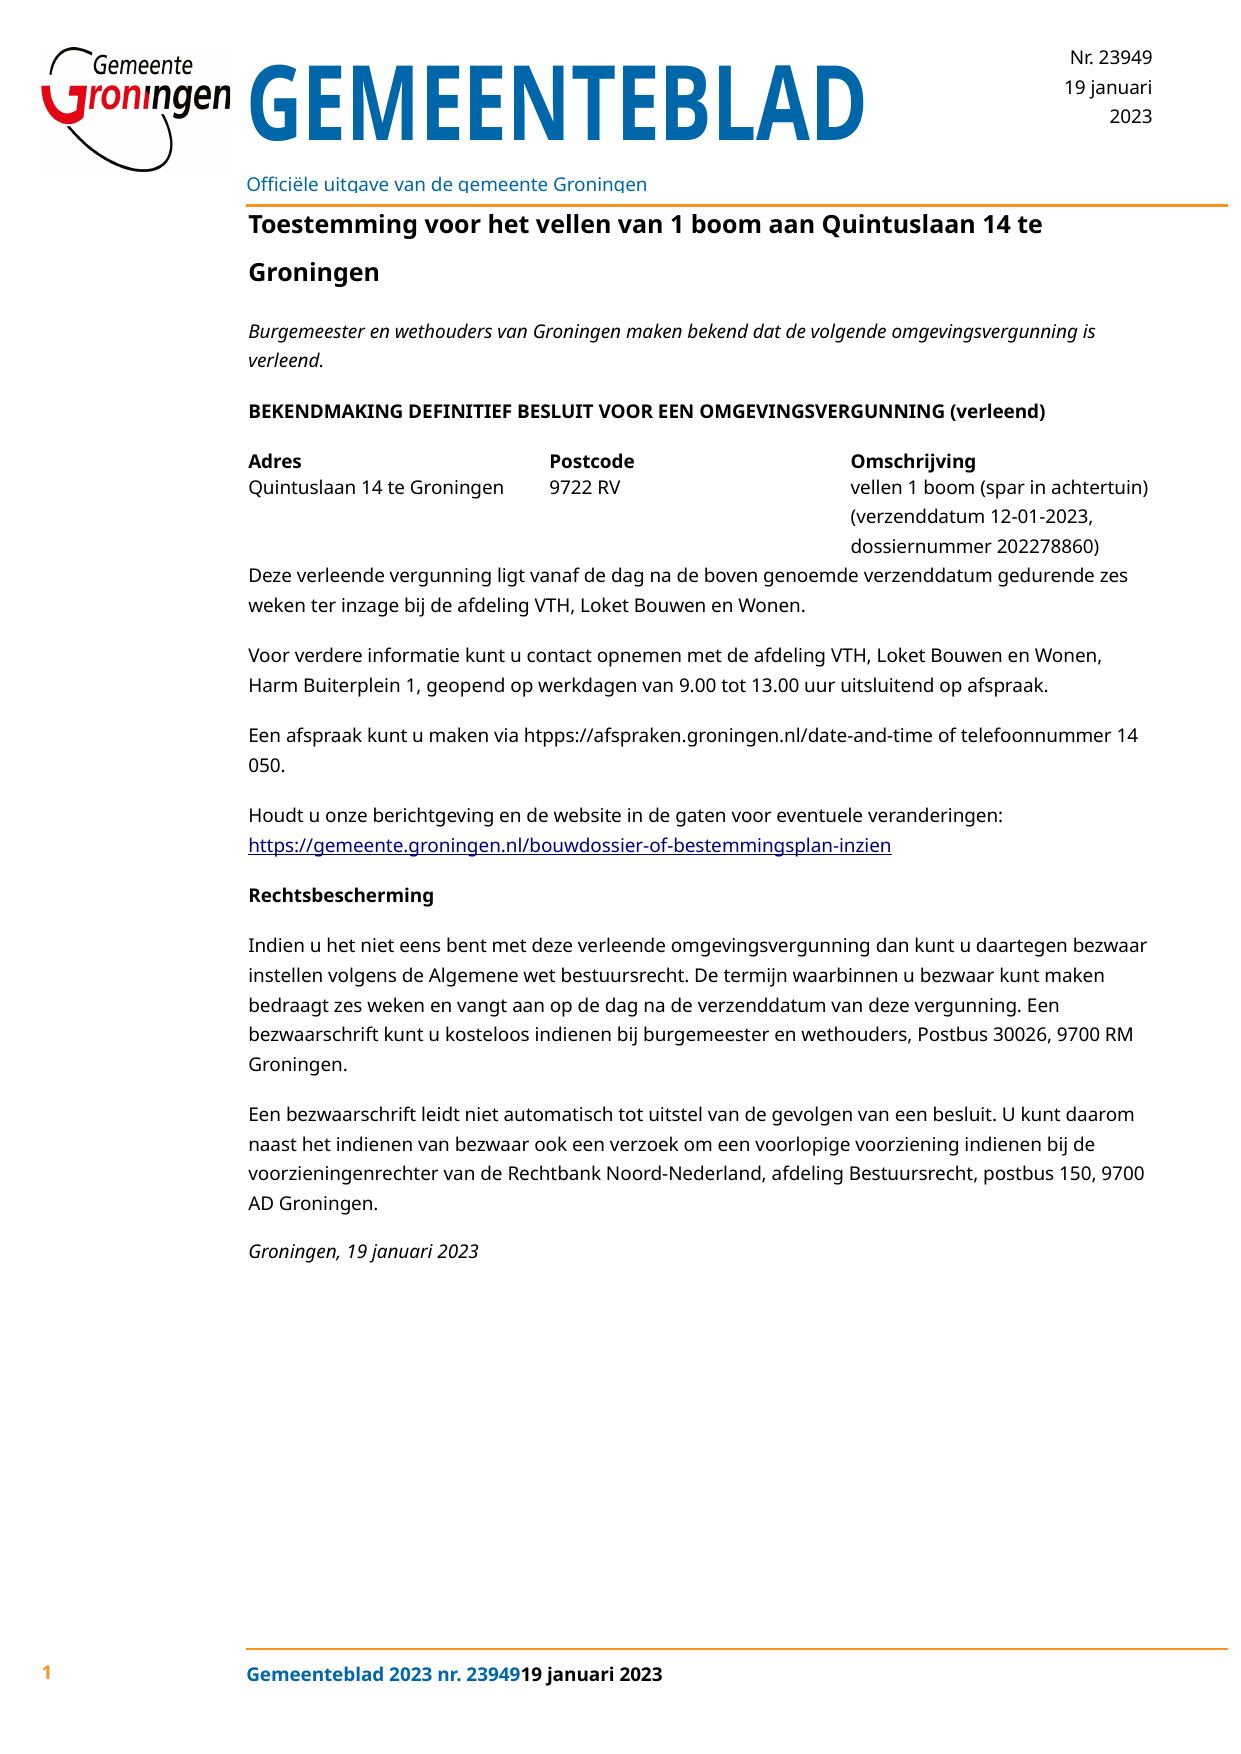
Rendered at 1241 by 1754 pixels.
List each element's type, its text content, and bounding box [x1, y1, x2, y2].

text Groningen, 19 januari 2023 [248, 1238, 1152, 1264]
table_cell 9722 RV [549, 474, 850, 559]
table_header Adres [248, 449, 549, 474]
table_header Postcode [549, 449, 850, 474]
text Een afspraak kunt u maken via htpps://afspraken.groningen.nl/date-and-time of telefoonnummer 14 050. [248, 722, 1152, 778]
table_header Omschrijving [850, 449, 1152, 474]
picture [41, 47, 231, 172]
text Houdt u onze berichtgeving en de website in de gaten voor eventuele veranderingen: https://gemeente.groningen.nl/bouwdossier-of-bestemmingsplan-inzien [248, 802, 1152, 858]
text Een bezwaarschrift leidt niet automatisch tot uitstel van de gevolgen van een besluit. U kunt daarom naast het indienen van bezwaar ook een verzoek om een voorlopige voorziening indienen bij de voorzieningenrechter van de Rechtbank Noord-Nederland, afdeling Bestuursrecht, postbus 150, 9700 AD Groningen. [248, 1101, 1152, 1216]
text BEKENDMAKING DEFINITIEF BESLUIT VOOR EEN OMGEVINGSVERGUNNING (verleend) [248, 398, 1152, 424]
text Deze verleende vergunning ligt vanaf de dag na de boven genoemde verzenddatum gedurende zes weken ter inzage bij de afdeling VTH, Loket Bouwen en Wonen. [248, 562, 1152, 618]
text Rechtsbescherming [248, 882, 1152, 908]
table_cell vellen 1 boom (spar in achtertuin) (verzenddatum 12-01-2023, dossiernummer 202278860) [850, 474, 1152, 559]
text Indien u het niet eens bent met deze verleende omgevingsvergunning dan kunt u daartegen bezwaar instellen volgens de Algemene wet bestuursrecht. De termijn waarbinnen u bezwaar kunt maken bedraagt zes weken en vangt aan op de dag na de verzenddatum van deze vergunning. Een bezwaarschrift kunt u kosteloos indienen bij burgemeester en wethouders, Postbus 30026, 9700 RM Groningen. [248, 933, 1152, 1077]
table_cell Quintuslaan 14 te Groningen [248, 474, 549, 559]
text Toestemming voor het vellen van 1 boom aan Quintuslaan 14 te Groningen [248, 207, 1152, 288]
text Burgemeester en wethouders van Groningen maken bekend dat de volgende omgevingsvergunning is verleend. [248, 318, 1152, 373]
text Voor verdere informatie kunt u contact opnemen met de afdeling VTH, Loket Bouwen en Wonen, Harm Buiterplein 1, geopend op werkdagen van 9.00 tot 13.00 uur uitsluitend op afspraak. [248, 642, 1152, 698]
